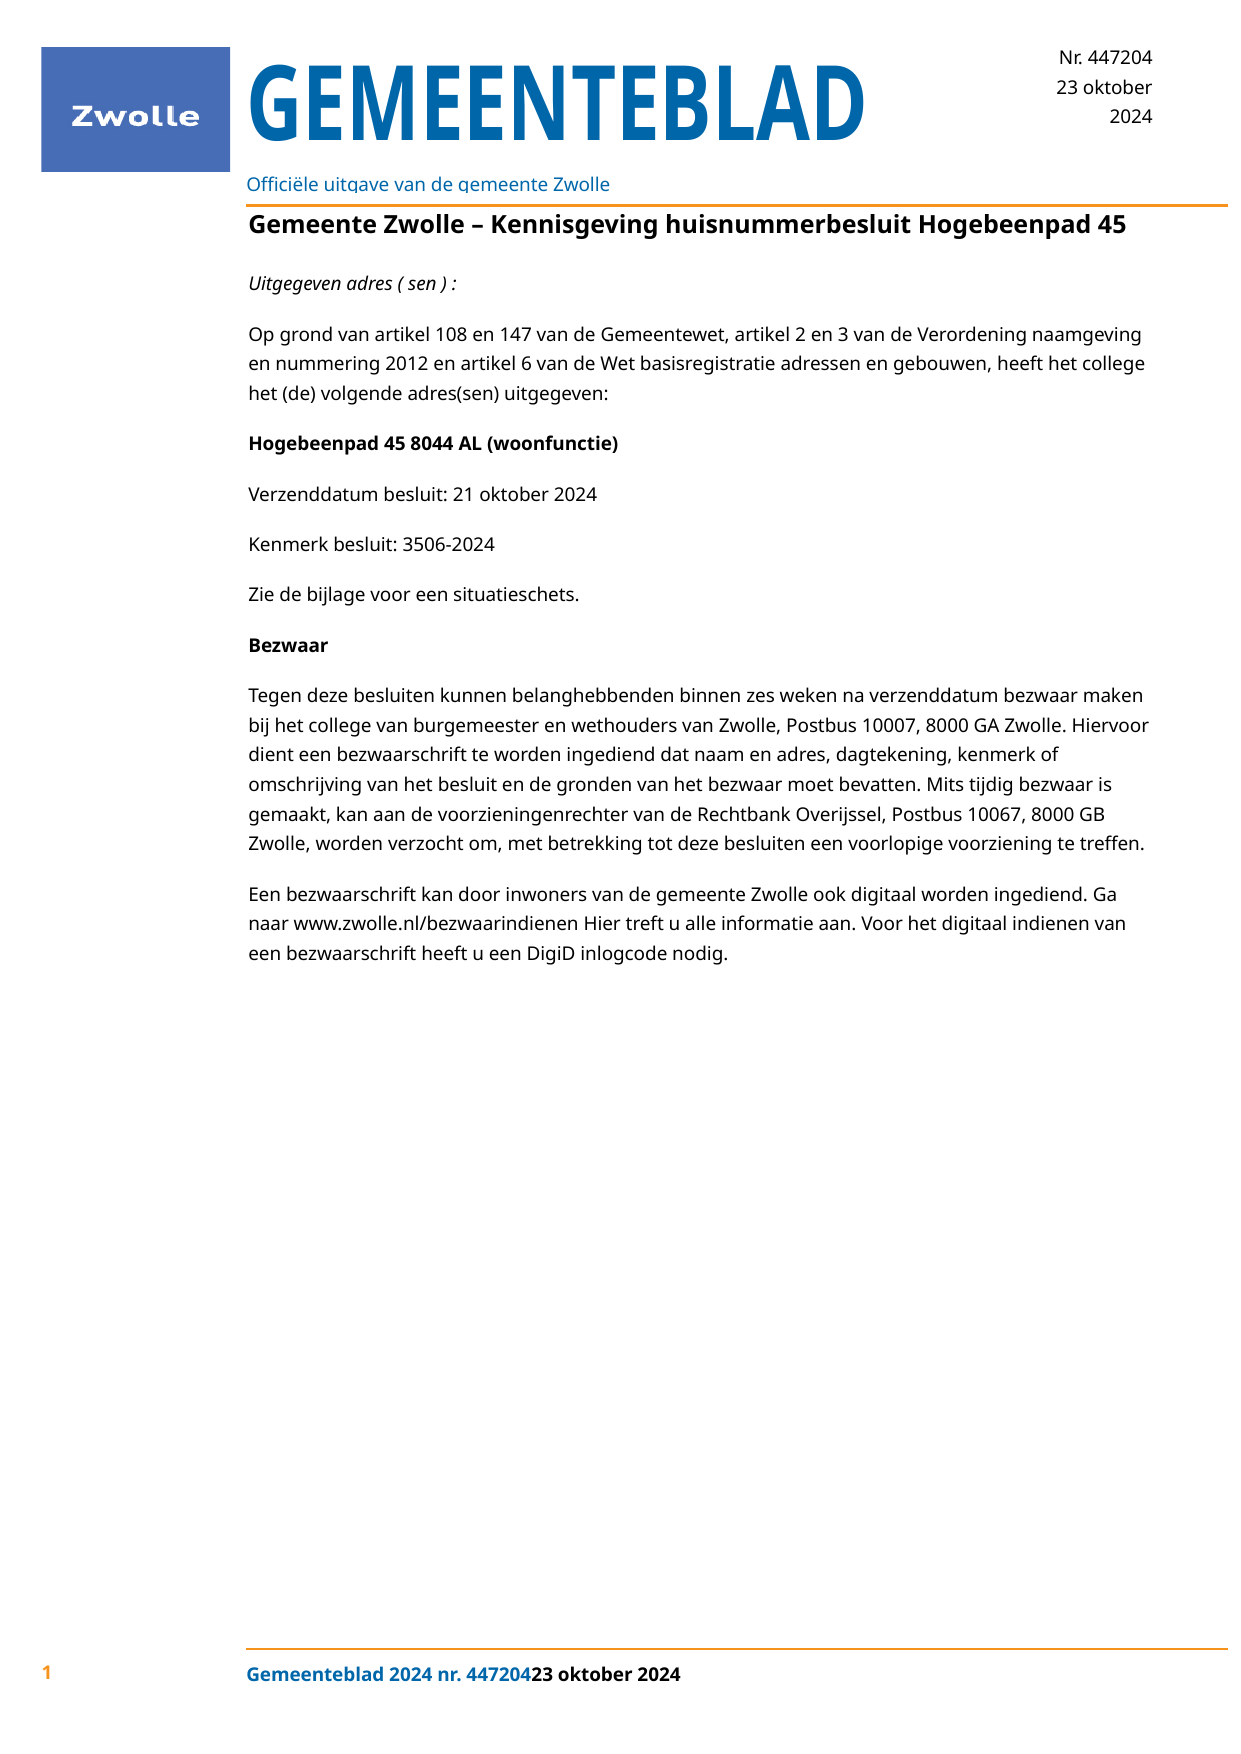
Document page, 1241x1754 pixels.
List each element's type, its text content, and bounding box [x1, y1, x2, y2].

text Uitgegeven adres ( sen ) : [248, 270, 1152, 296]
text Bezwaar [248, 632, 1152, 658]
text Een bezwaarschrift kan door inwoners van de gemeente Zwolle ook digitaal worden ingediend. Ga naar www.zwolle.nl/bezwaarindienen Hier treft u alle informatie aan. Voor het digitaal indienen van een bezwaarschrift heeft u een DigiD inlogcode nodig. [248, 881, 1152, 966]
text Op grond van artikel 108 en 147 van de Gemeentewet, artikel 2 en 3 van de Verordening naamgeving en nummering 2012 en artikel 6 van de Wet basisregistratie adressen en gebouwen, heeft het college het (de) volgende adres(sen) uitgegeven: [248, 321, 1152, 406]
text Zie de bijlage voor een situatieschets. [248, 582, 1152, 607]
text Hogebeenpad 45 8044 AL (woonfunctie) [248, 430, 1152, 456]
picture [41, 47, 231, 172]
text Verzenddatum besluit: 21 oktober 2024 [248, 481, 1152, 506]
text Gemeente Zwolle – Kennisgeving huisnummerbesluit Hogebeenpad 45 [248, 207, 1152, 241]
text Kenmerk besluit: 3506-2024 [248, 531, 1152, 557]
text Tegen deze besluiten kunnen belanghebbenden binnen zes weken na verzenddatum bezwaar maken bij het college van burgemeester en wethouders van Zwolle, Postbus 10007, 8000 GA Zwolle. Hiervoor dient een bezwaarschrift te worden ingediend dat naam en adres, dagtekening, kenmerk of omschrijving van het besluit en de gronden van het bezwaar moet bevatten. Mits tijdig bezwaar is gemaakt, kan aan de voorzieningenrechter van de Rechtbank Overijssel, Postbus 10067, 8000 GB Zwolle, worden verzocht om, met betrekking tot deze besluiten een voorlopige voorziening te treffen. [248, 682, 1152, 856]
